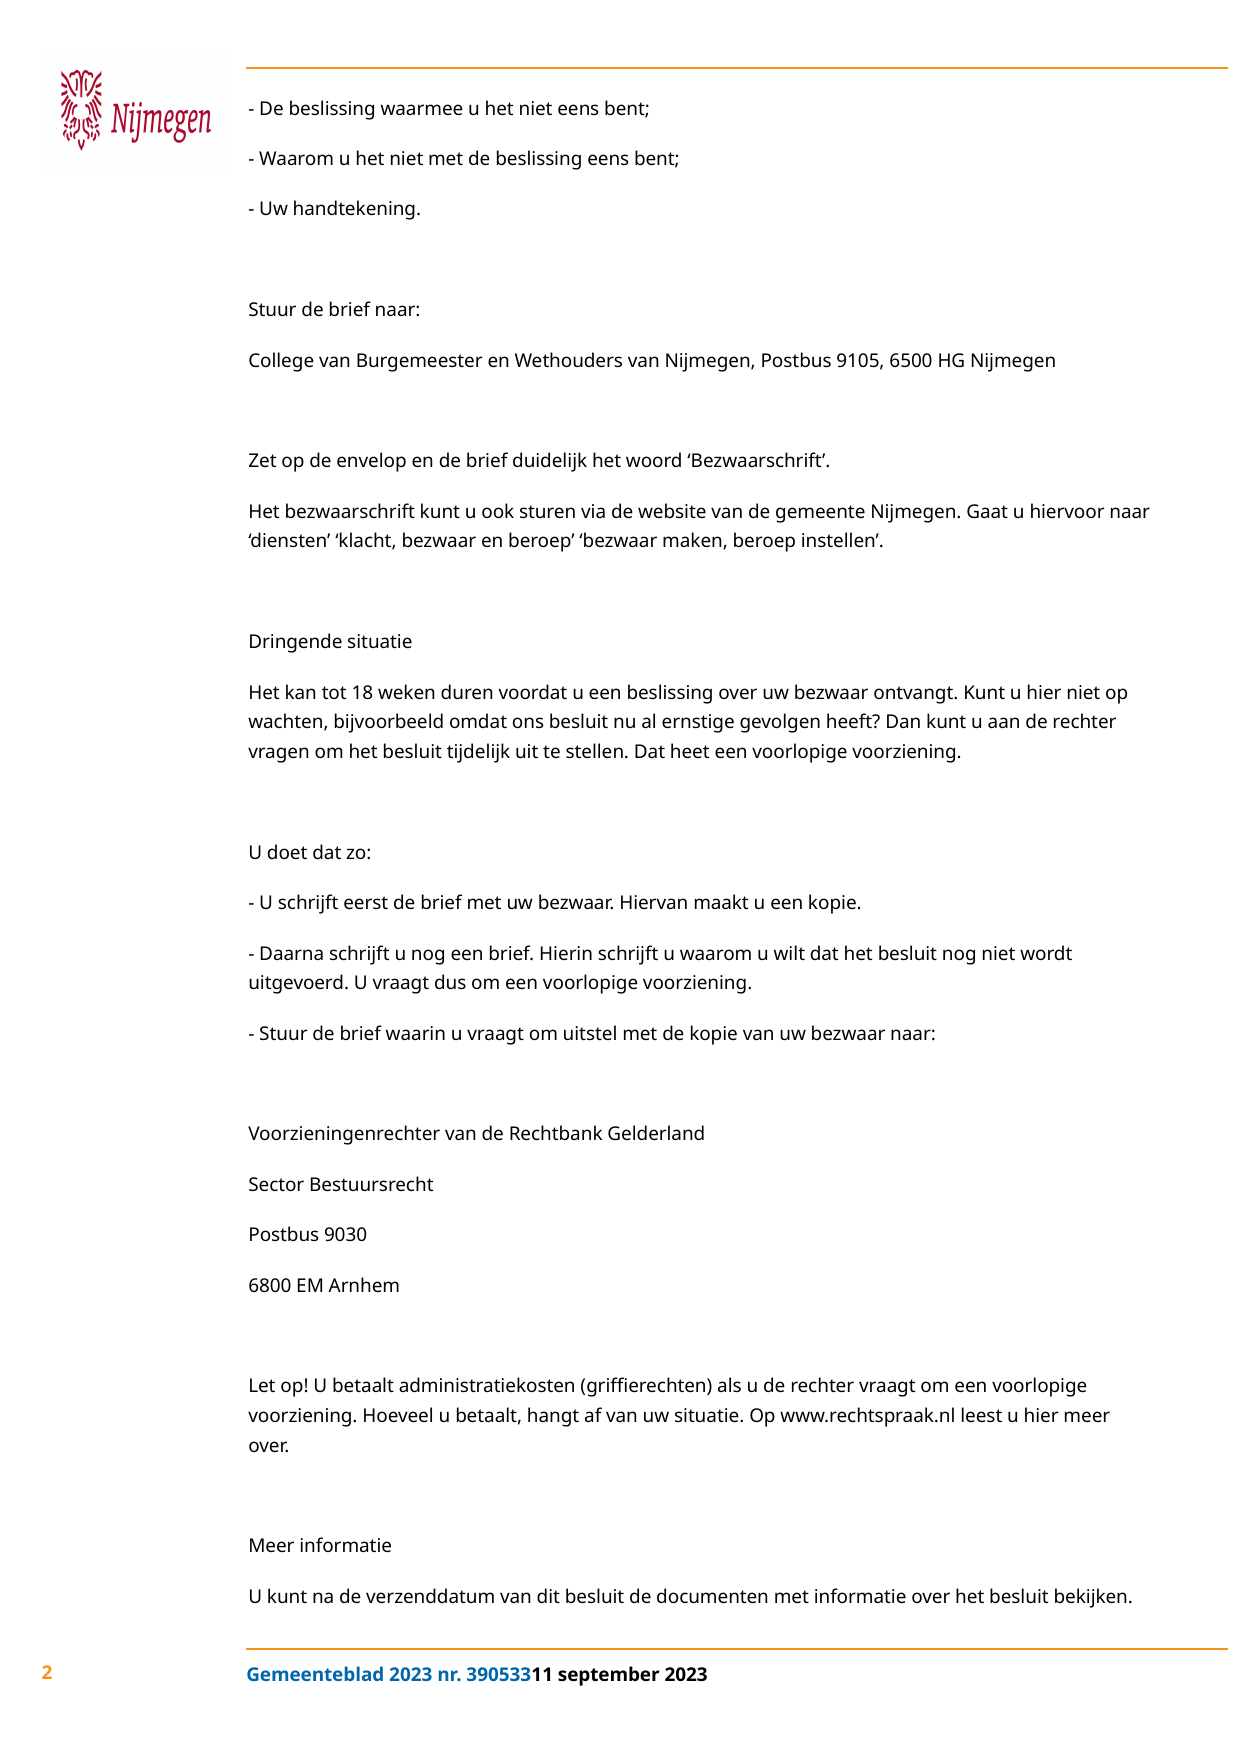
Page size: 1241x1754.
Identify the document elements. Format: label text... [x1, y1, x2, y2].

text Meer informatie [248, 1533, 1152, 1558]
picture [41, 47, 231, 172]
text Dringende situatie [248, 628, 1152, 654]
text U kunt na de verzenddatum van dit besluit de documenten met informatie over het besluit bekijken. [248, 1583, 1152, 1609]
text - U schrijft eerst de brief met uw bezwaar. Hiervan maakt u een kopie. [248, 889, 1152, 915]
text U doet dat zo: [248, 839, 1152, 865]
text College van Burgemeester en Wethouders van Nijmegen, Postbus 9105, 6500 HG Nijmegen [248, 347, 1152, 373]
text Voorzieningenrechter van de Rechtbank Gelderland [248, 1121, 1152, 1146]
text - Waarom u het niet met de beslissing eens bent; [248, 145, 1152, 171]
text Let op! U betaalt administratiekosten (griffierechten) als u de rechter vraagt om een voorlopige voorziening. Hoeveel u betaalt, hangt af van uw situatie. Op www.rechtspraak.nl leest u hier meer over. [248, 1373, 1152, 1458]
text Sector Bestuursrecht [248, 1171, 1152, 1197]
text - Stuur de brief waarin u vraagt om uitstel met de kopie van uw bezwaar naar: [248, 1020, 1152, 1046]
text - De beslissing waarmee u het niet eens bent; [248, 95, 1152, 121]
text Het bezwaarschrift kunt u ook sturen via de website van de gemeente Nijmegen. Gaat u hiervoor naar ‘diensten’ ‘klacht, bezwaar en beroep’ ‘bezwaar maken, beroep instellen’. [248, 498, 1152, 553]
text 6800 EM Arnhem [248, 1272, 1152, 1298]
text Het kan tot 18 weken duren voordat u een beslissing over uw bezwaar ontvangt. Kunt u hier niet op wachten, bijvoorbeeld omdat ons besluit nu al ernstige gevolgen heeft? Dan kunt u aan de rechter vragen om het besluit tijdelijk uit te stellen. Dat heet een voorlopige voorziening. [248, 679, 1152, 764]
text - Uw handtekening. [248, 196, 1152, 221]
text Zet op de envelop en de brief duidelijk het woord ‘Bezwaarschrift’. [248, 448, 1152, 473]
text Postbus 9030 [248, 1221, 1152, 1247]
text Stuur de brief naar: [248, 296, 1152, 322]
text - Daarna schrijft u nog een brief. Hierin schrijft u waarom u wilt dat het besluit nog niet wordt uitgevoerd. U vraagt dus om een voorlopige voorziening. [248, 940, 1152, 995]
